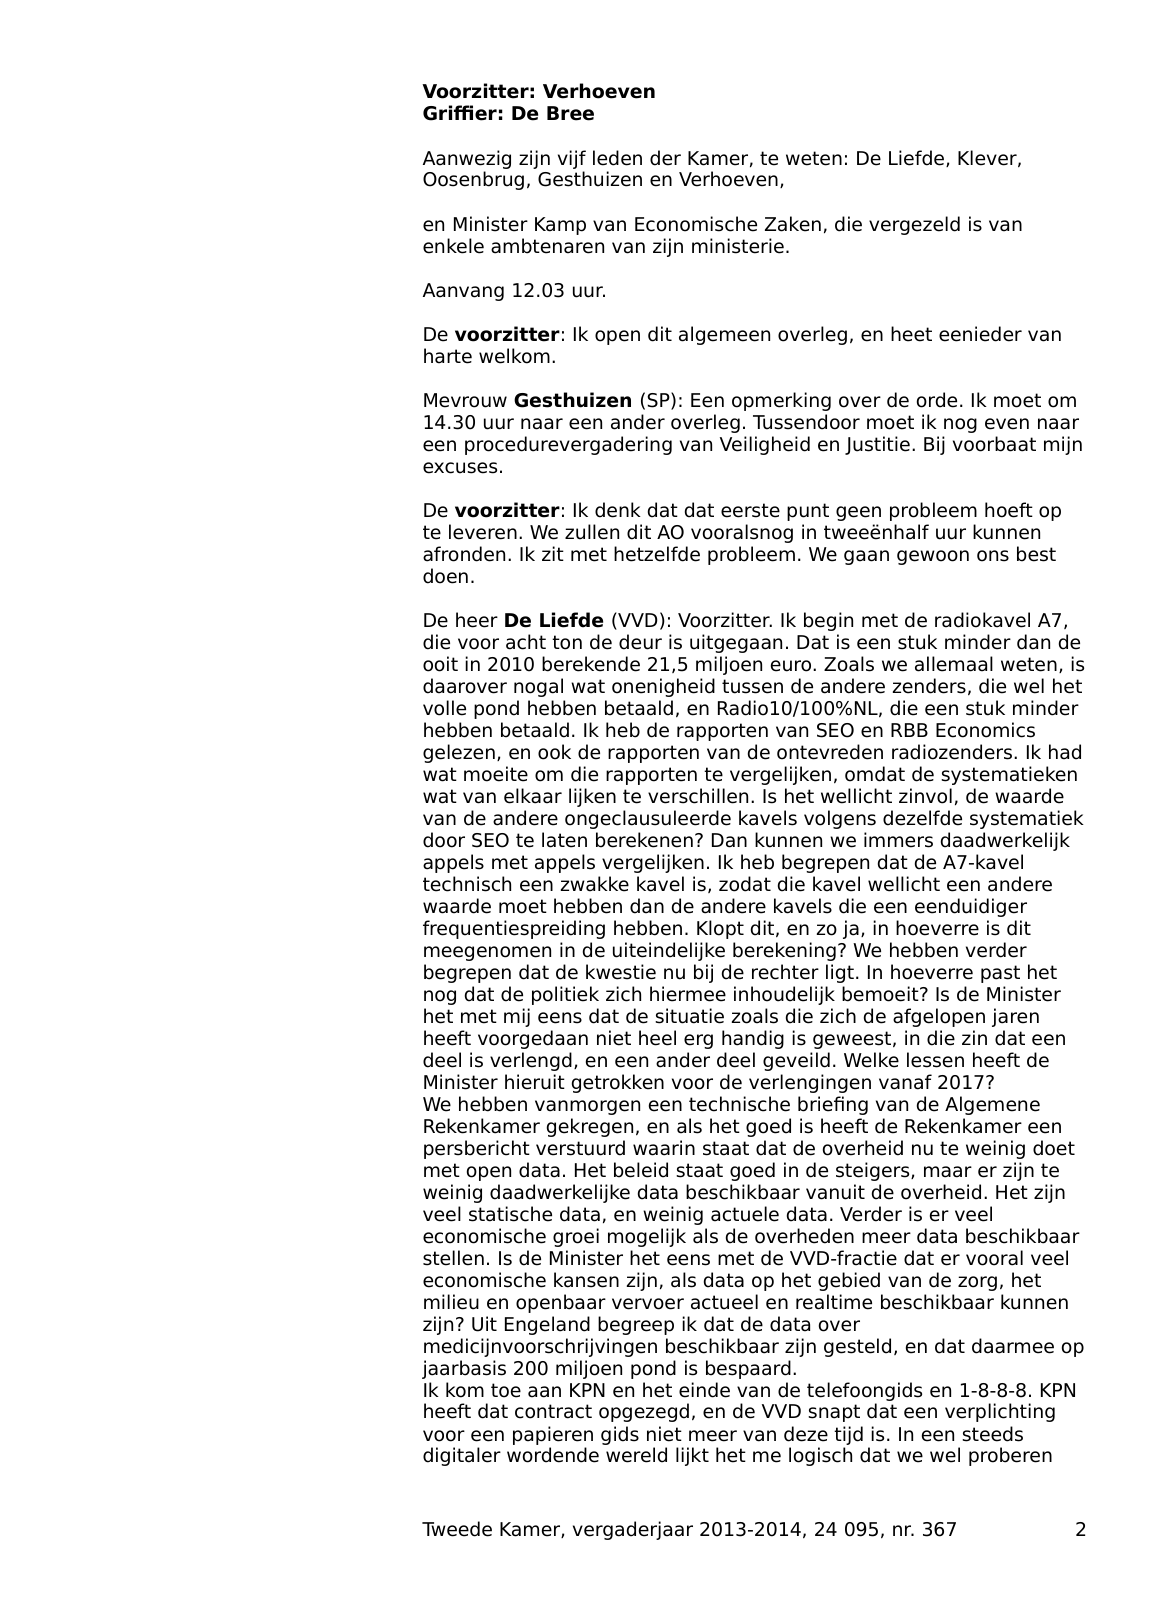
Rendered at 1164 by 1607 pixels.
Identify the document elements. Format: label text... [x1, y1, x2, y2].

text De voorzitter: Ik open dit algemeen overleg, en heet eenieder van harte welkom. [422, 324, 1087, 368]
text Voorzitter: Verhoeven [422, 81, 1087, 103]
text De heer De Liefde (VVD): Voorzitter. Ik begin met de radiokavel A7, die voor acht ton de deur is uitgegaan. Dat is een stuk minder dan de ooit in 2010 berekende 21,5 miljoen euro. Zoals we allemaal weten, is daarover nogal wat onenigheid tussen de andere zenders, die wel het volle pond hebben betaald, en Radio10/100%NL, die een stuk minder hebben betaald. Ik heb de rapporten van SEO en RBB Economics gelezen, en ook de rapporten van de ontevreden radiozenders. Ik had wat moeite om die rapporten te vergelijken, omdat de systematieken wat van elkaar lijken te verschillen. Is het wellicht zinvol, de waarde van de andere ongeclausuleerde kavels volgens dezelfde systematiek door SEO te laten berekenen? Dan kunnen we immers daadwerkelijk appels met appels vergelijken. Ik heb begrepen dat de A7-kavel technisch een zwakke kavel is, zodat die kavel wellicht een andere waarde moet hebben dan de andere kavels die een eenduidiger frequentiespreiding hebben. Klopt dit, en zo ja, in hoeverre is dit meegenomen in de uiteindelijke berekening? We hebben verder begrepen dat de kwestie nu bij de rechter ligt. In hoeverre past het nog dat de politiek zich hiermee inhoudelijk bemoeit? Is de Minister het met mij eens dat de situatie zoals die zich de afgelopen jaren heeft voorgedaan niet heel erg handig is geweest, in die zin dat een deel is verlengd, en een ander deel geveild. Welke lessen heeft de Minister hieruit getrokken voor de verlengingen vanaf 2017? [422, 610, 1087, 1094]
text De voorzitter: Ik denk dat dat eerste punt geen probleem hoeft op te leveren. We zullen dit AO vooralsnog in tweeënhalf uur kunnen afronden. Ik zit met hetzelfde probleem. We gaan gewoon ons best doen. [422, 500, 1087, 588]
text Griffier: De Bree [422, 103, 1087, 125]
text Aanvang 12.03 uur. [422, 280, 1087, 302]
text en Minister Kamp van Economische Zaken, die vergezeld is van enkele ambtenaren van zijn ministerie. [422, 213, 1087, 257]
text We hebben vanmorgen een technische briefing van de Algemene Rekenkamer gekregen, en als het goed is heeft de Rekenkamer een persbericht verstuurd waarin staat dat de overheid nu te weinig doet met open data. Het beleid staat goed in de steigers, maar er zijn te weinig daadwerkelijke data beschikbaar vanuit de overheid. Het zijn veel statische data, en weinig actuele data. Verder is er veel economische groei mogelijk als de overheden meer data beschikbaar stellen. Is de Minister het eens met de VVD-fractie dat er vooral veel economische kansen zijn, als data op het gebied van de zorg, het milieu en openbaar vervoer actueel en realtime beschikbaar kunnen zijn? Uit Engeland begreep ik dat de data over medicijnvoorschrijvingen beschikbaar zijn gesteld, en dat daarmee op jaarbasis 200 miljoen pond is bespaard. [422, 1094, 1087, 1379]
text Aanwezig zijn vijf leden der Kamer, te weten: De Liefde, Klever, Oosenbrug, Gesthuizen en Verhoeven, [422, 147, 1087, 191]
text Mevrouw Gesthuizen (SP): Een opmerking over de orde. Ik moet om 14.30 uur naar een ander overleg. Tussendoor moet ik nog even naar een procedurevergadering van Veiligheid en Justitie. Bij voorbaat mijn excuses. [422, 390, 1087, 478]
text Ik kom toe aan KPN en het einde van de telefoongids en 1-8-8-8. KPN heeft dat contract opgezegd, en de VVD snapt dat een verplichting voor een papieren gids niet meer van deze tijd is. In een steeds digitaler wordende wereld lijkt het me logisch dat we wel proberen [422, 1379, 1087, 1467]
